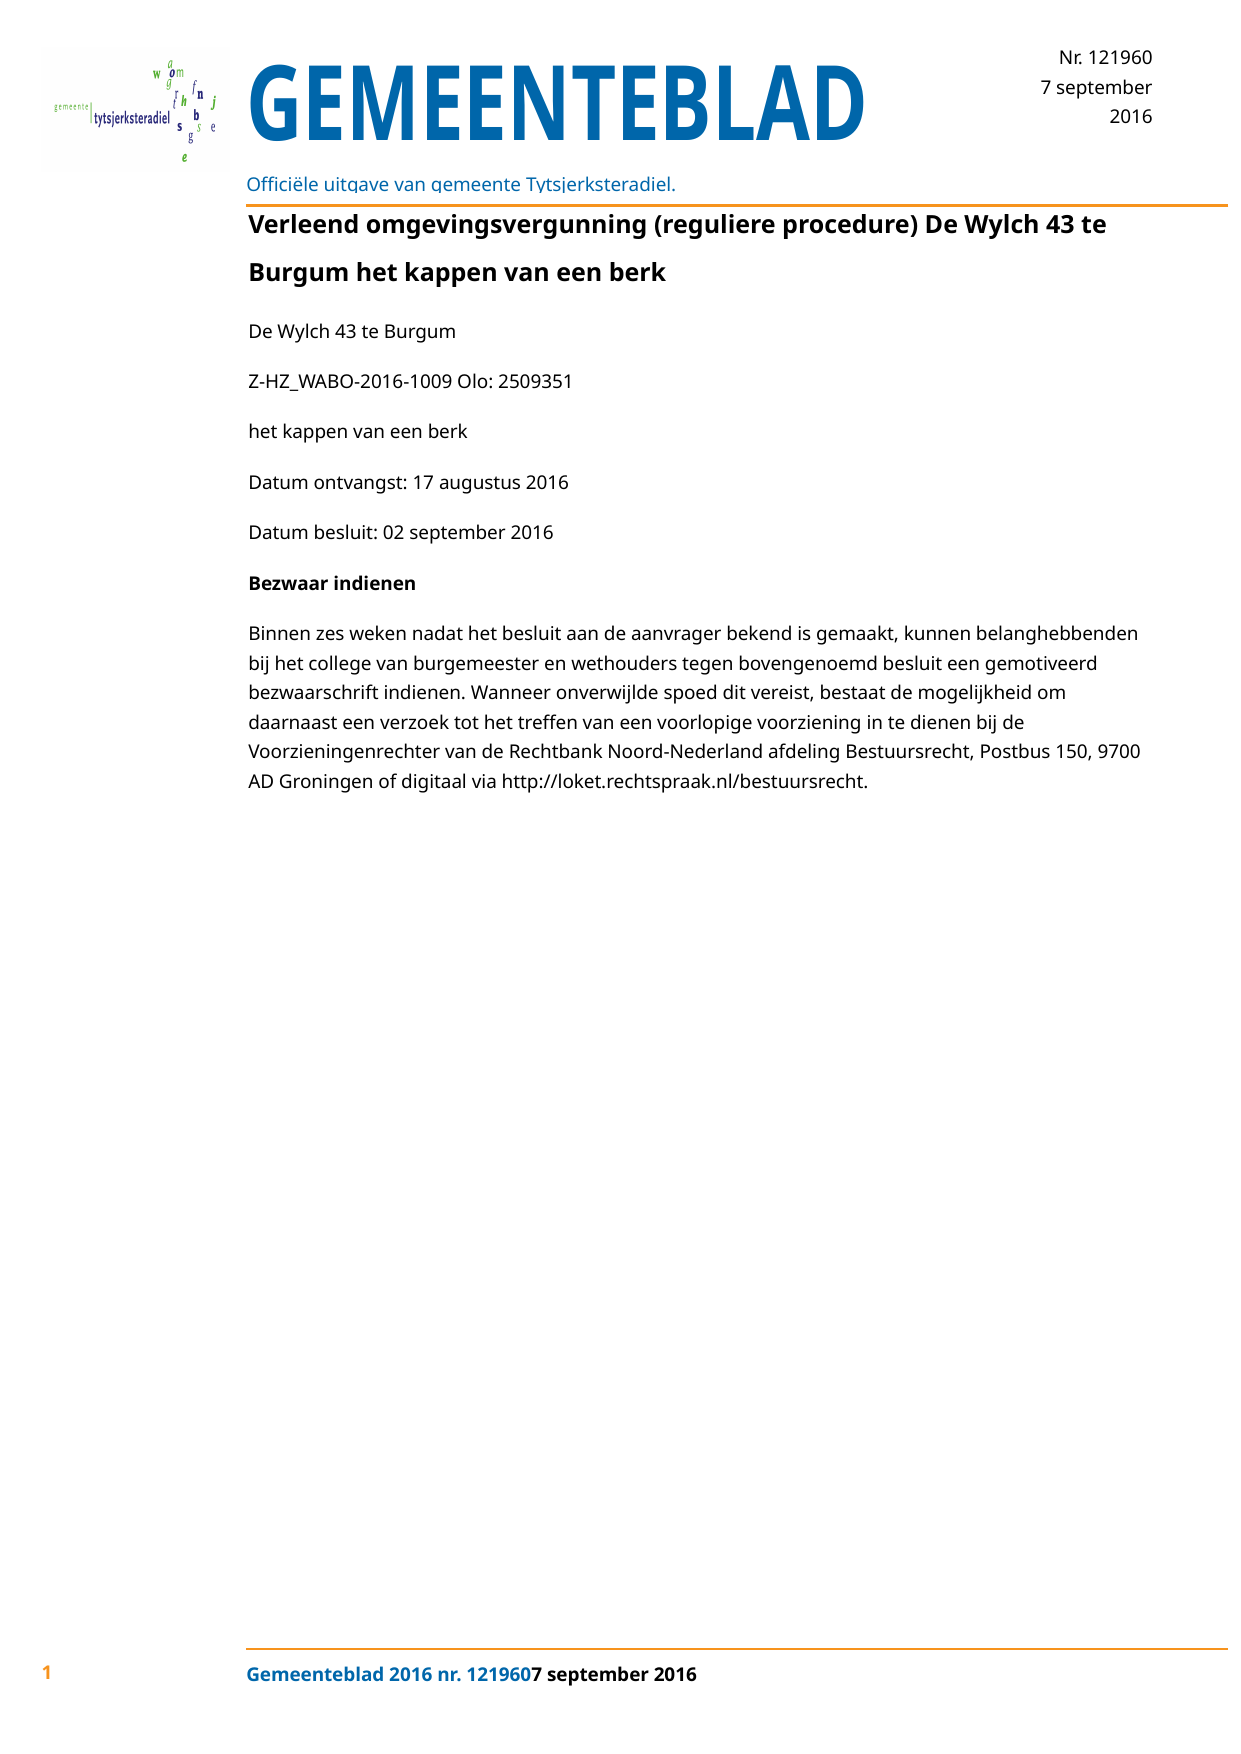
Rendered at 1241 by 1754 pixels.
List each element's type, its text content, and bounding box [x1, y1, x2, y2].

text Binnen zes weken nadat het besluit aan de aanvrager bekend is gemaakt, kunnen belanghebbenden bij het college van burgemeester en wethouders tegen bovengenoemd besluit een gemotiveerd bezwaarschrift indienen. Wanneer onverwijlde spoed dit vereist, bestaat de mogelijkheid om daarnaast een verzoek tot het treffen van een voorlopige voorziening in te dienen bij de Voorzieningenrechter van de Rechtbank Noord-Nederland afdeling Bestuursrecht, Postbus 150, 9700 AD Groningen of digitaal via http://loket.rechtspraak.nl/bestuursrecht. [248, 620, 1152, 794]
text Datum ontvangst: 17 augustus 2016 [248, 469, 1152, 495]
text Bezwaar indienen [248, 570, 1152, 596]
text De Wylch 43 te Burgum [248, 318, 1152, 344]
text Datum besluit: 02 september 2016 [248, 519, 1152, 545]
text het kappen van een berk [248, 419, 1152, 444]
picture [41, 47, 231, 172]
text Verleend omgevingsvergunning (reguliere procedure) De Wylch 43 te Burgum het kappen van een berk [248, 207, 1152, 288]
text Z-HZ_WABO-2016-1009 Olo: 2509351 [248, 368, 1152, 394]
